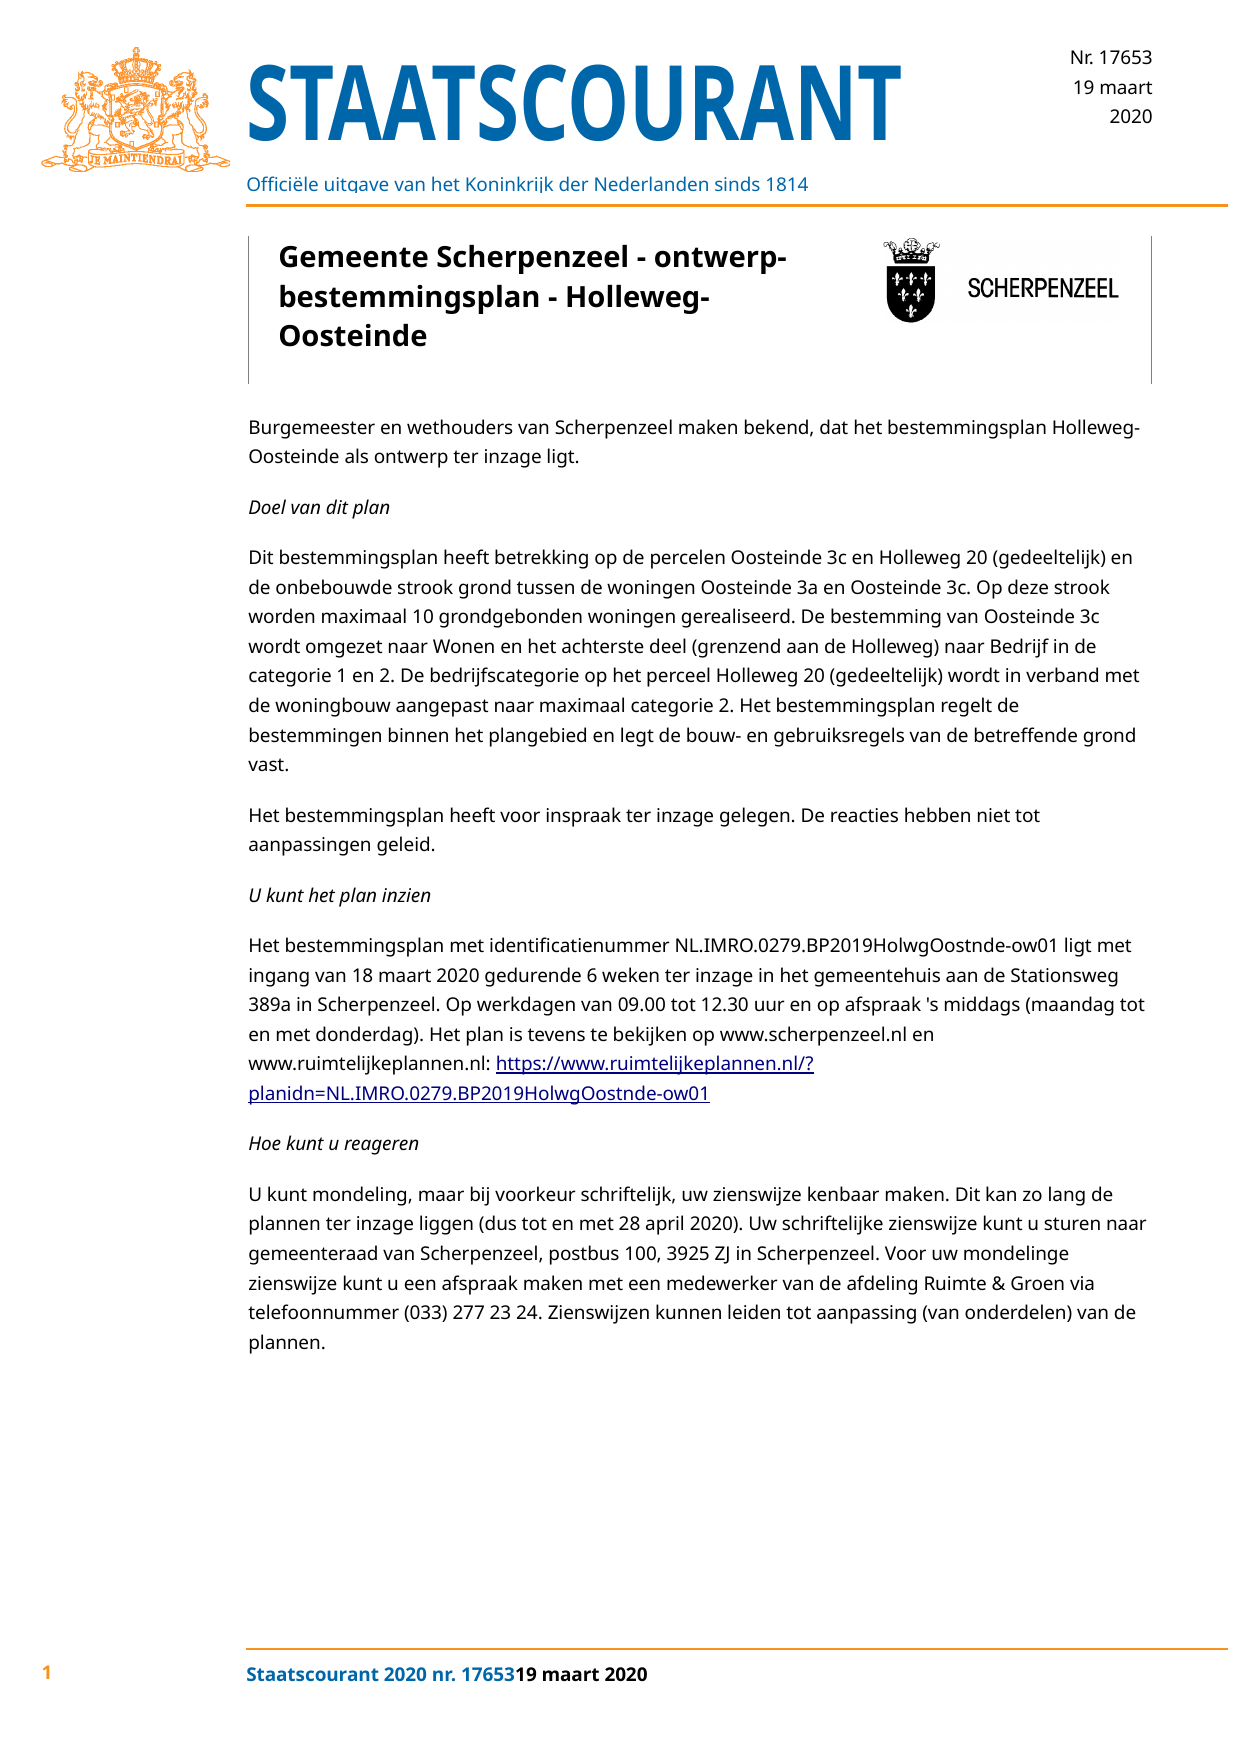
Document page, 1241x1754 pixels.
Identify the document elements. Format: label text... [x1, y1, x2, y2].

text Doel van dit plan [248, 494, 1152, 520]
text U kunt mondeling, maar bij voorkeur schriftelijk, uw zienswijze kenbaar maken. Dit kan zo lang de plannen ter inzage liggen (dus tot en met 28 april 2020). Uw schriftelijke zienswijze kunt u sturen naar gemeenteraad van Scherpenzeel, postbus 100, 3925 ZJ in Scherpenzeel. Voor uw mondelinge zienswijze kunt u een afspraak maken met een medewerker van de afdeling Ruimte & Groen via telefoonnummer (033) 277 23 24. Zienswijzen kunnen leiden tot aanpassing (van onderdelen) van de plannen. [248, 1181, 1152, 1355]
text Hoe kunt u reageren [248, 1131, 1152, 1156]
picture [41, 47, 231, 172]
text Het bestemmingsplan heeft voor inspraak ter inzage gelegen. De reacties hebben niet tot aanpassingen geleid. [248, 802, 1152, 857]
text Het bestemmingsplan met identificatienummer NL.IMRO.0279.BP2019HolwgOostnde-ow01 ligt met ingang van 18 maart 2020 gedurende 6 weken ter inzage in het gemeentehuis aan de Stationsweg 389a in Scherpenzeel. Op werkdagen van 09.00 tot 12.30 uur en op afspraak 's middags (maandag tot en met donderdag). Het plan is tevens te bekijken op www.scherpenzeel.nl en www.ruimtelijkeplannen.nl: https://www.ruimtelijkeplannen.nl/?planidn=NL.IMRO.0279.BP2019HolwgOostnde-ow01 [248, 932, 1152, 1106]
text U kunt het plan inzien [248, 882, 1152, 908]
text Dit bestemmingsplan heeft betrekking op de percelen Oosteinde 3c en Holleweg 20 (gedeeltelijk) en de onbebouwde strook grond tussen de woningen Oosteinde 3a en Oosteinde 3c. Op deze strook worden maximaal 10 grondgebonden woningen gerealiseerd. De bestemming van Oosteinde 3c wordt omgezet naar Wonen en het achterste deel (grenzend aan de Holleweg) naar Bedrijf in de categorie 1 en 2. De bedrijfscategorie op het perceel Holleweg 20 (gedeeltelijk) wordt in verband met de woningbouw aangepast naar maximaal categorie 2. Het bestemmingsplan regelt de bestemmingen binnen het plangebied en legt de bouw- en gebruiksregels van de betreffende grond vast. [248, 544, 1152, 777]
table_header Gemeente Scherpenzeel - ontwerp-bestemmingsplan - Holleweg-Oosteinde [249, 236, 850, 384]
picture [882, 236, 1119, 324]
text Burgemeester en wethouders van Scherpenzeel maken bekend, dat het bestemmingsplan Holleweg-Oosteinde als ontwerp ter inzage ligt. [248, 414, 1152, 469]
table_header [850, 236, 1151, 384]
